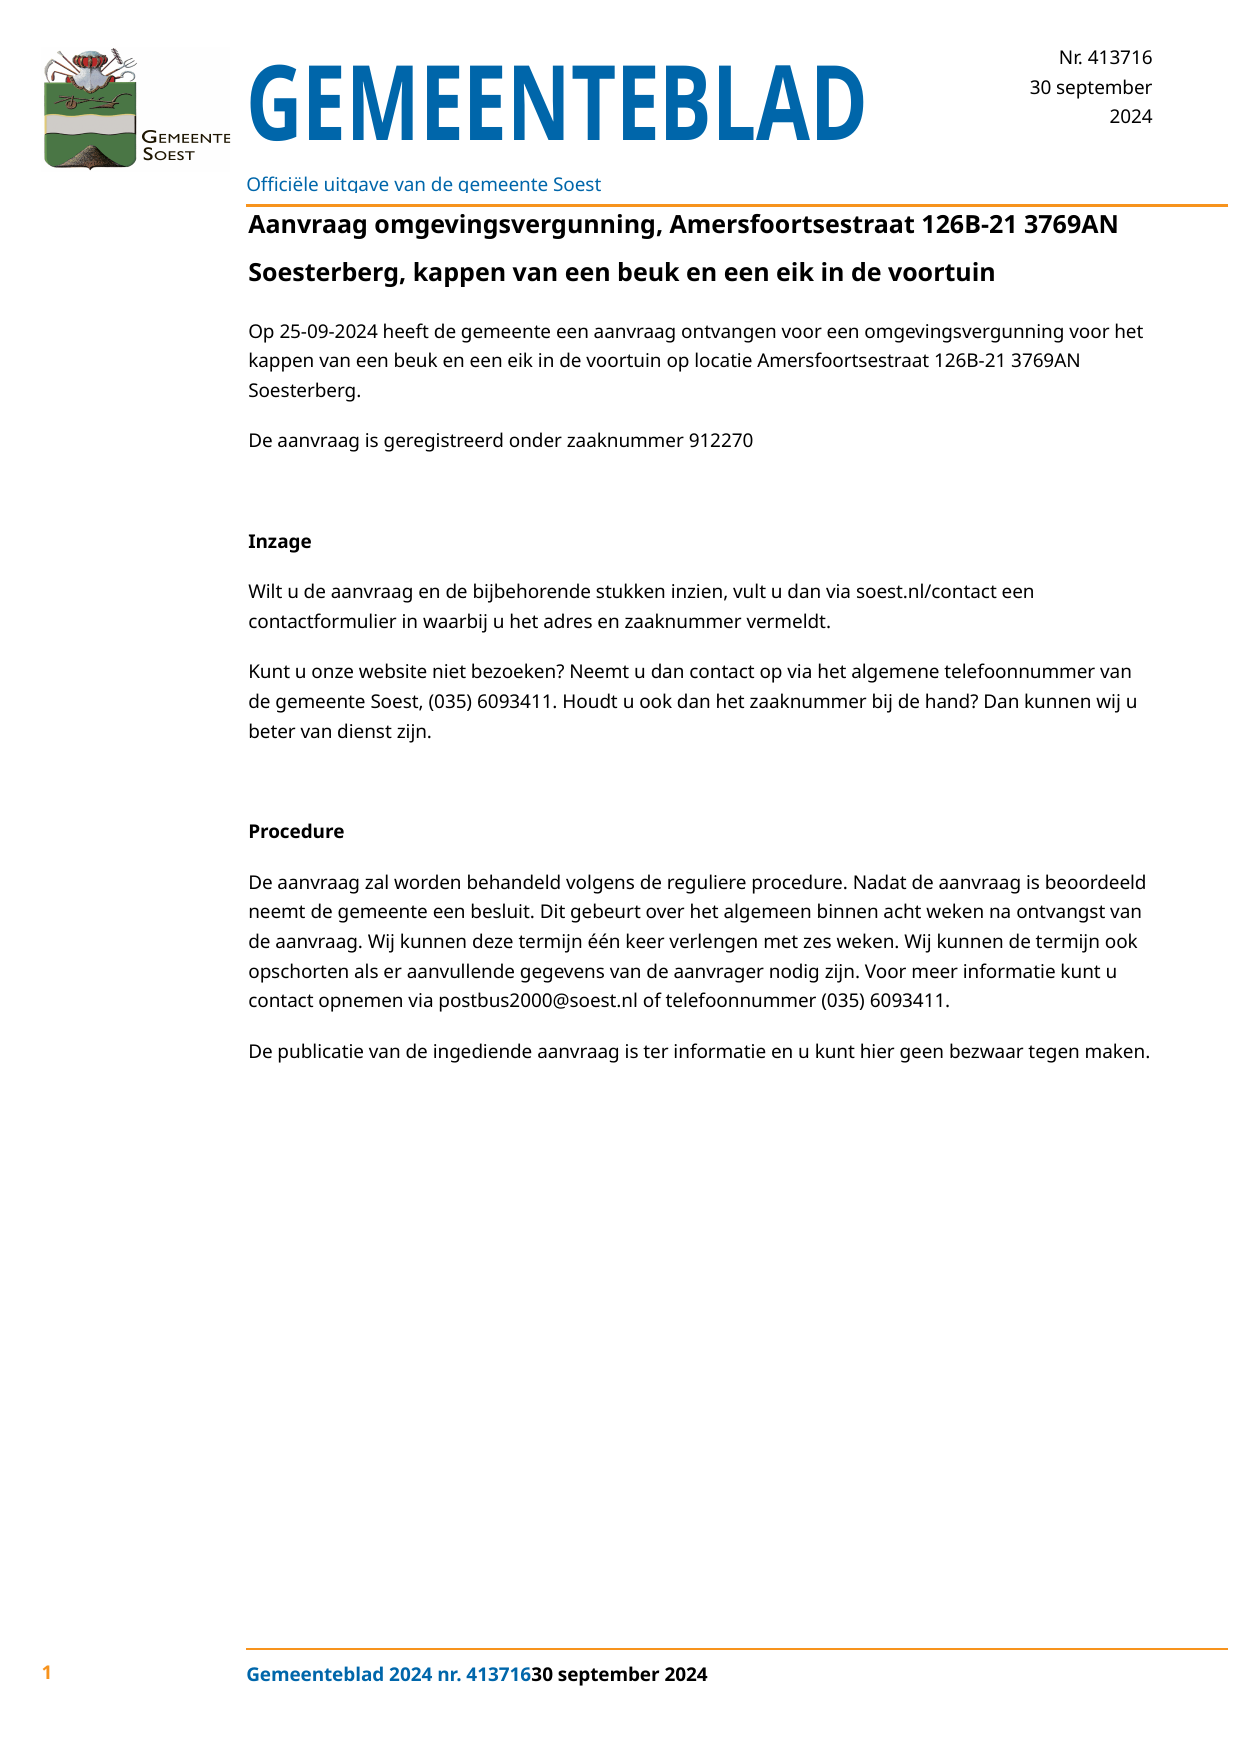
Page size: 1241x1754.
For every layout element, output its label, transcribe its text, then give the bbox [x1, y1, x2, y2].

text De aanvraag is geregistreerd onder zaaknummer 912270 [248, 427, 1152, 453]
picture [41, 47, 231, 172]
text Procedure [248, 819, 1152, 844]
text Kunt u onze website niet bezoeken? Neemt u dan contact op via het algemene telefoonnummer van de gemeente Soest, (035) 6093411. Houdt u ook dan het zaaknummer bij de hand? Dan kunnen wij u beter van dienst zijn. [248, 659, 1152, 744]
text Aanvraag omgevingsvergunning, Amersfoortsestraat 126B-21 3769AN Soesterberg, kappen van een beuk en een eik in de voortuin [248, 207, 1152, 288]
text Inzage [248, 528, 1152, 554]
text Wilt u de aanvraag en de bijbehorende stukken inzien, vult u dan via soest.nl/contact een contactformulier in waarbij u het adres en zaaknummer vermeldt. [248, 579, 1152, 634]
text De publicatie van de ingediende aanvraag is ter informatie en u kunt hier geen bezwaar tegen maken. [248, 1038, 1152, 1064]
text De aanvraag zal worden behandeld volgens de reguliere procedure. Nadat de aanvraag is beoordeeld neemt de gemeente een besluit. Dit gebeurt over het algemeen binnen acht weken na ontvangst van de aanvraag. Wij kunnen deze termijn één keer verlengen met zes weken. Wij kunnen de termijn ook opschorten als er aanvullende gegevens van de aanvrager nodig zijn. Voor meer informatie kunt u contact opnemen via postbus2000@soest.nl of telefoonnummer (035) 6093411. [248, 869, 1152, 1013]
text Op 25-09-2024 heeft de gemeente een aanvraag ontvangen voor een omgevingsvergunning voor het kappen van een beuk en een eik in de voortuin op locatie Amersfoortsestraat 126B-21 3769AN Soesterberg. [248, 318, 1152, 403]
